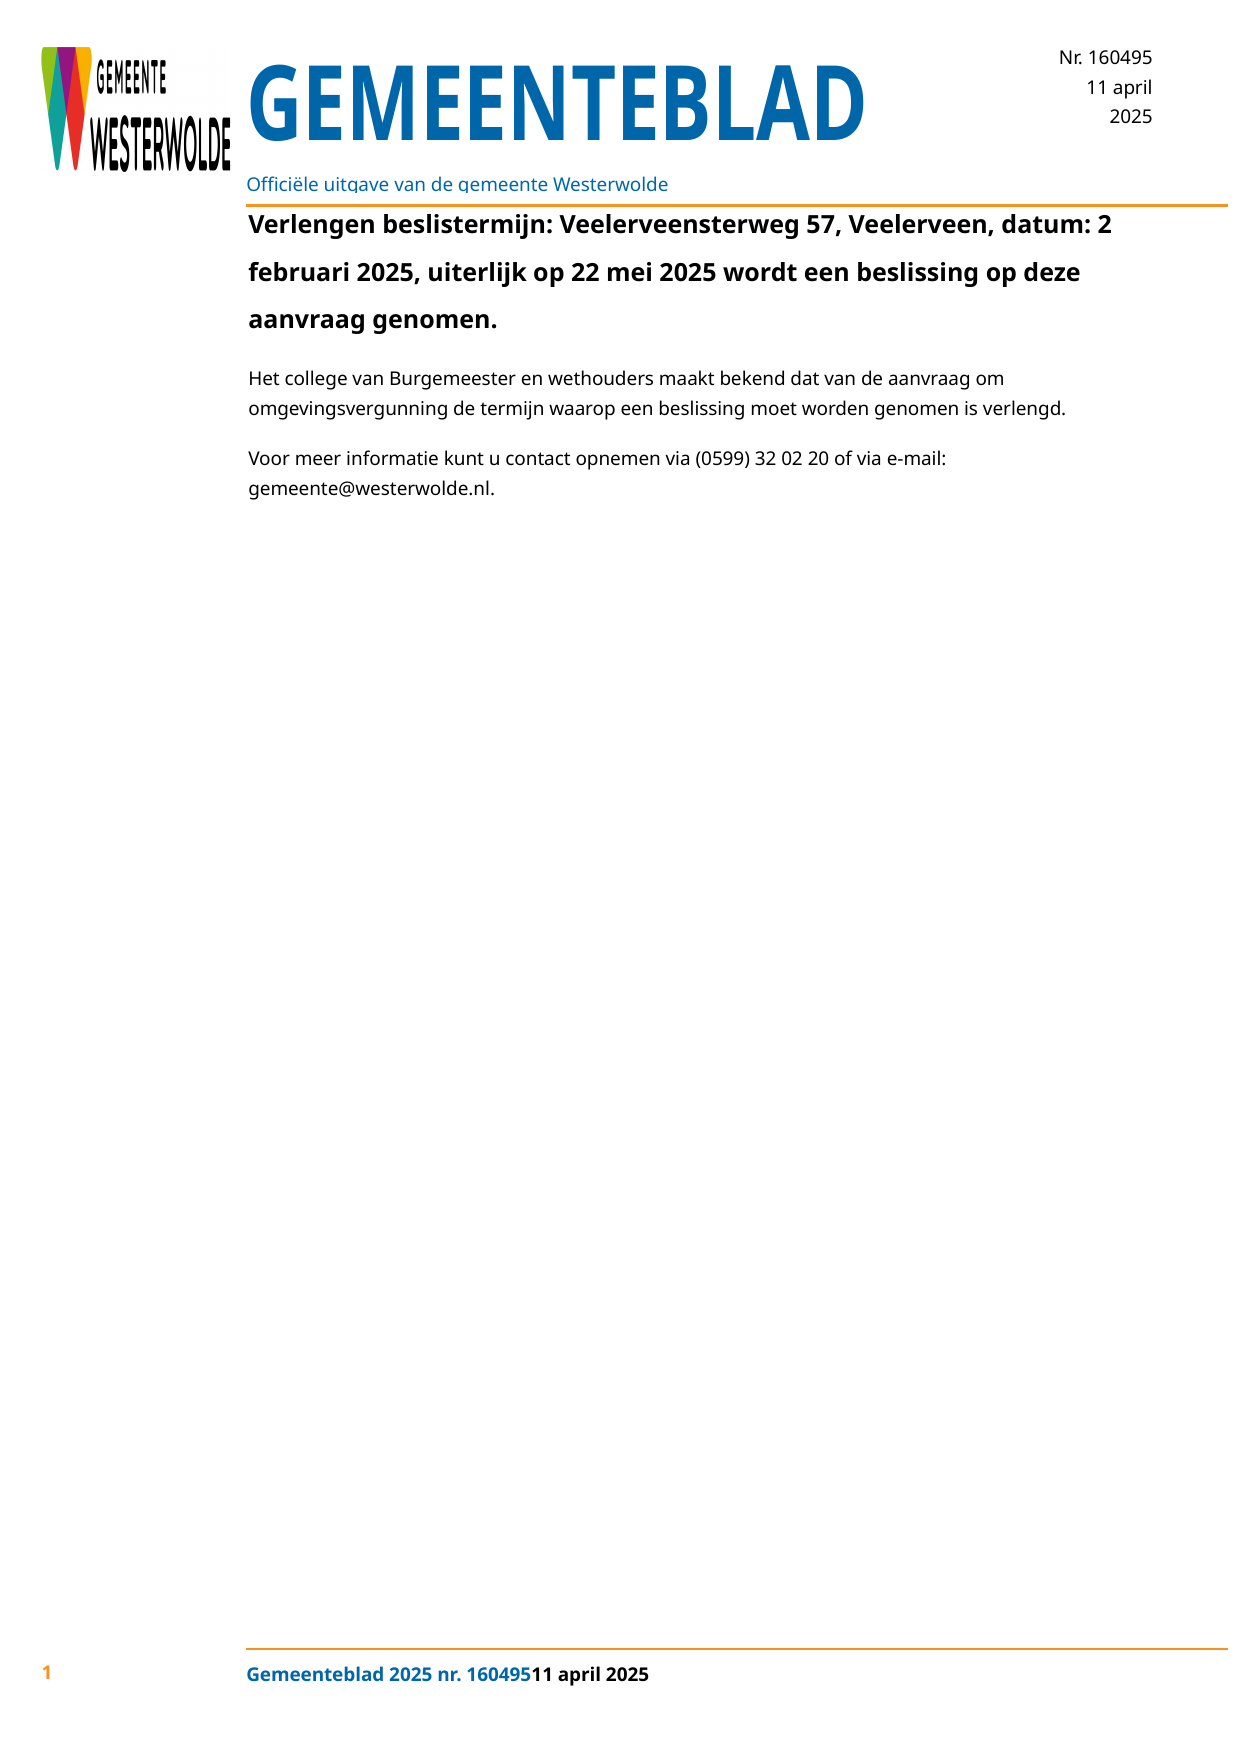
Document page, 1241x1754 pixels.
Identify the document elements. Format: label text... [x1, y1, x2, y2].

text Het college van Burgemeester en wethouders maakt bekend dat van de aanvraag om omgevingsvergunning de termijn waarop een beslissing moet worden genomen is verlengd. [248, 366, 1152, 421]
text Verlengen beslistermijn: Veelerveensterweg 57, Veelerveen, datum: 2 februari 2025, uiterlijk op 22 mei 2025 wordt een beslissing op deze aanvraag genomen. [248, 207, 1152, 336]
text Voor meer informatie kunt u contact opnemen via (0599) 32 02 20 of via e-mail: gemeente@westerwolde.nl. [248, 446, 1152, 501]
picture [41, 47, 231, 172]
